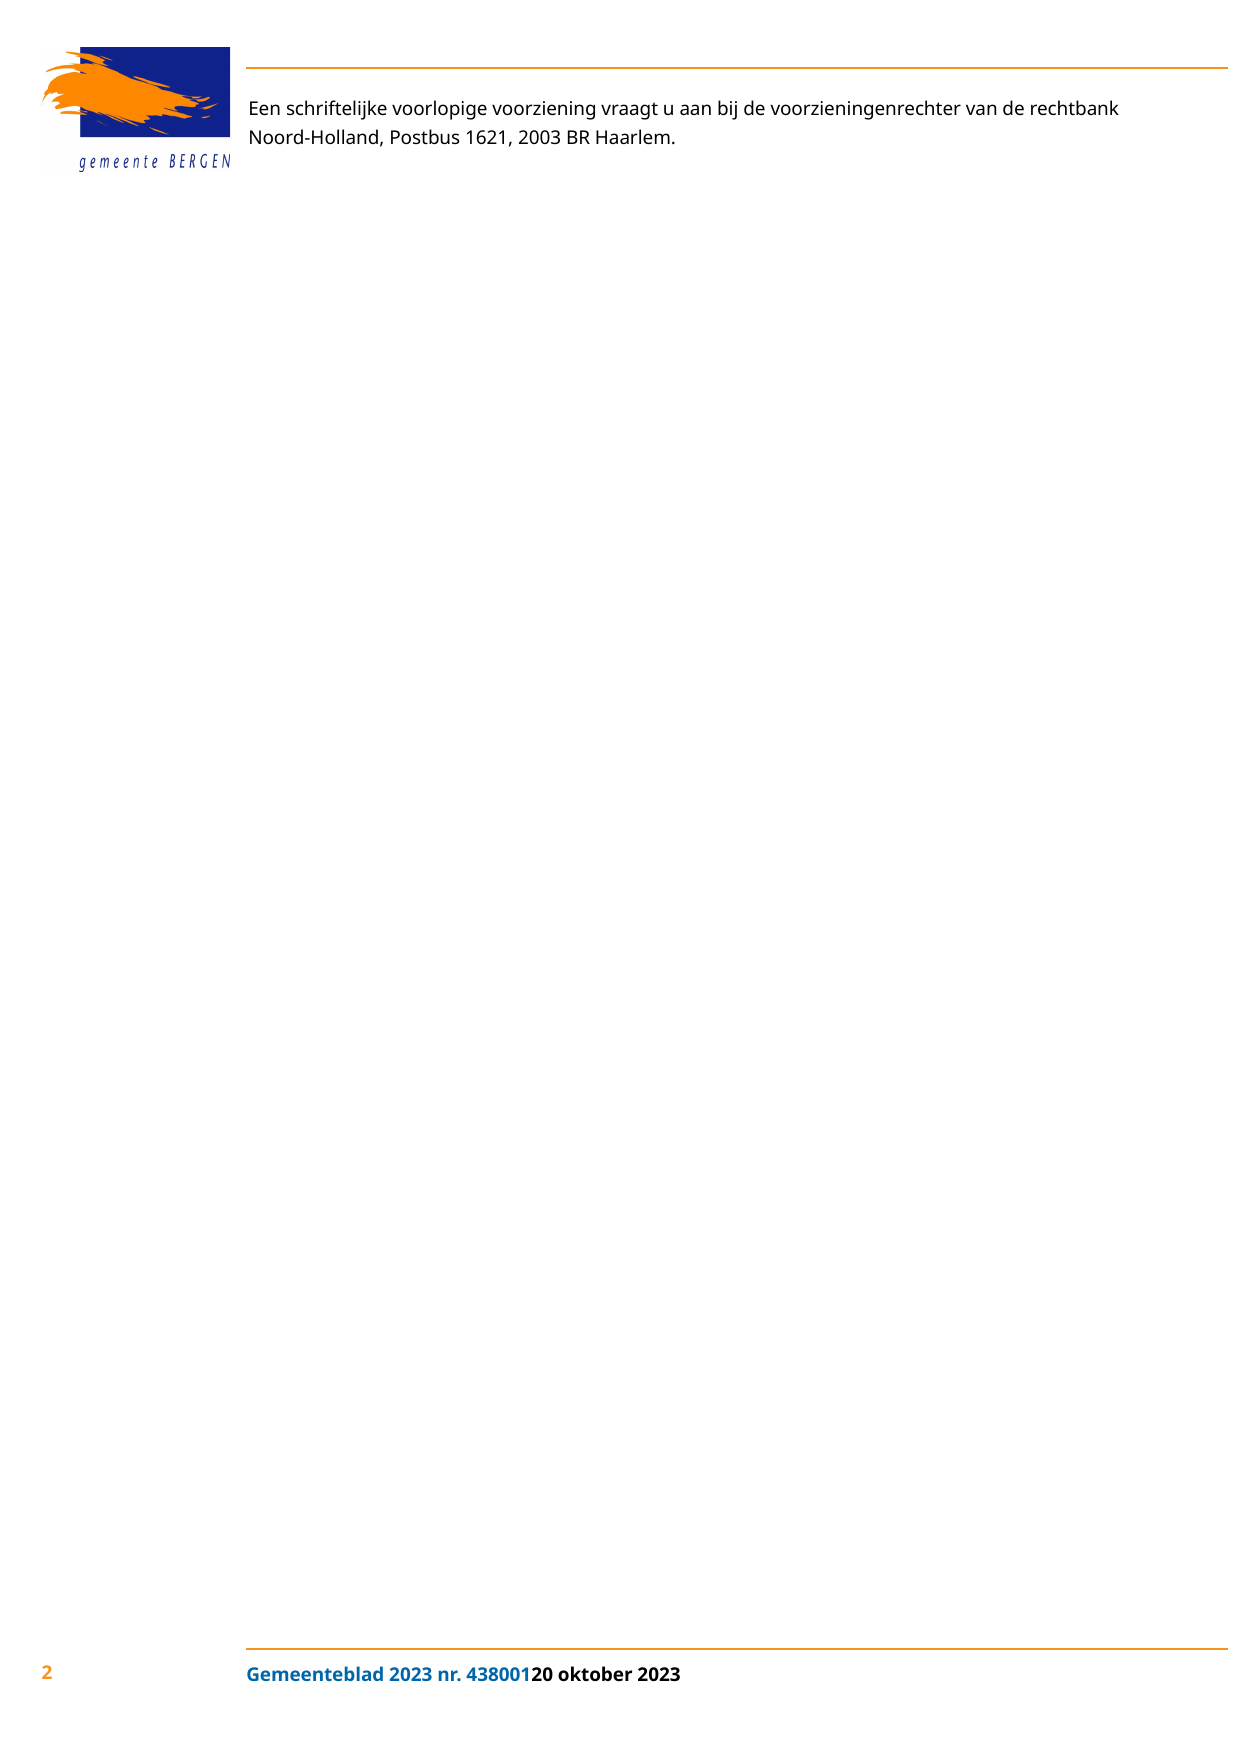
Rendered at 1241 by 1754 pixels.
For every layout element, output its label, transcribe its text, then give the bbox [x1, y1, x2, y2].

picture [41, 47, 231, 172]
text Een schriftelijke voorlopige voorziening vraagt u aan bij de voorzieningenrechter van de rechtbank Noord-Holland, Postbus 1621, 2003 BR Haarlem. [248, 95, 1152, 150]
